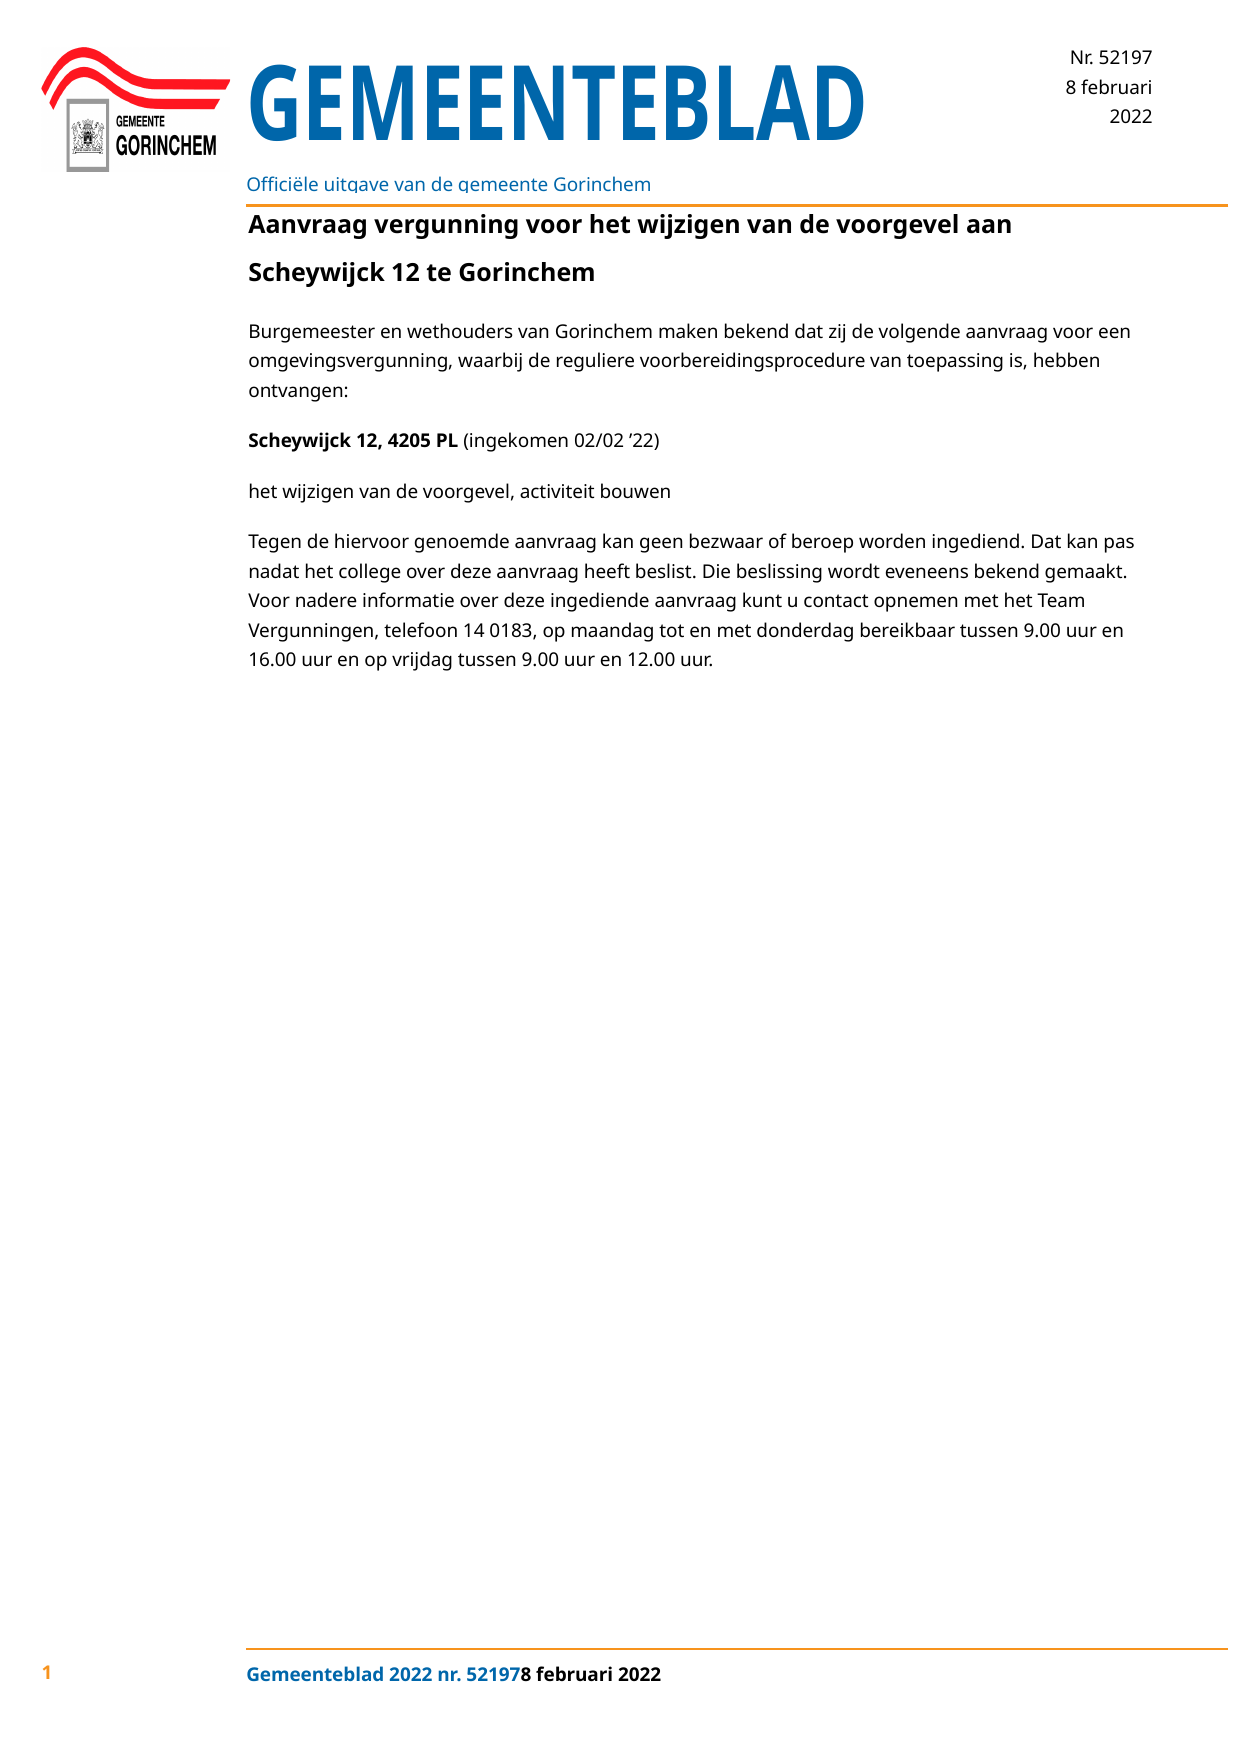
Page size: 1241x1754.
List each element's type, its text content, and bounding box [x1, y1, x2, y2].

picture [41, 47, 231, 172]
text Tegen de hiervoor genoemde aanvraag kan geen bezwaar of beroep worden ingediend. Dat kan pas nadat het college over deze aanvraag heeft beslist. Die beslissing wordt eveneens bekend gemaakt. Voor nadere informatie over deze ingediende aanvraag kunt u contact opnemen met het Team Vergunningen, telefoon 14 0183, op maandag tot en met donderdag bereikbaar tussen 9.00 uur en 16.00 uur en op vrijdag tussen 9.00 uur en 12.00 uur. [248, 528, 1152, 672]
text het wijzigen van de voorgevel, activiteit bouwen [248, 478, 1152, 504]
text Scheywijck 12, 4205 PL (ingekomen 02/02 ’22) [248, 427, 1152, 453]
text Aanvraag vergunning voor het wijzigen van de voorgevel aan Scheywijck 12 te Gorinchem [248, 207, 1152, 288]
text Burgemeester en wethouders van Gorinchem maken bekend dat zij de volgende aanvraag voor een omgevingsvergunning, waarbij de reguliere voorbereidingsprocedure van toepassing is, hebben ontvangen: [248, 318, 1152, 403]
